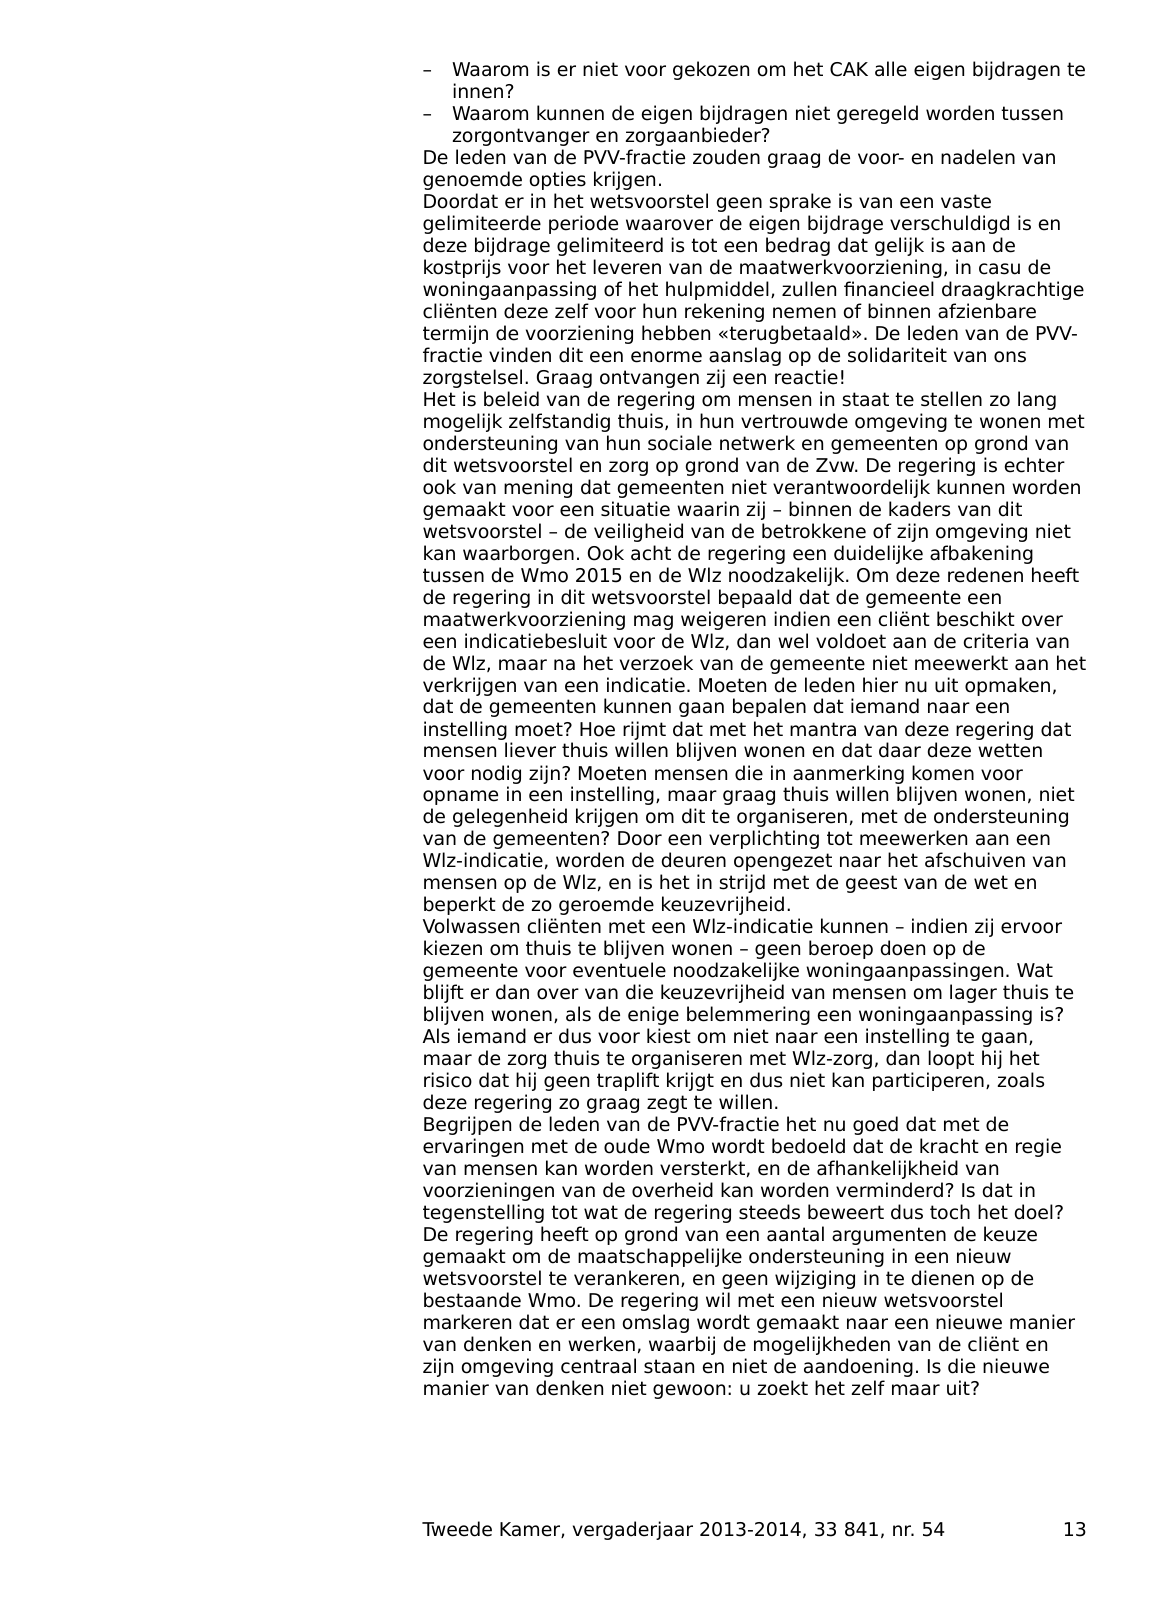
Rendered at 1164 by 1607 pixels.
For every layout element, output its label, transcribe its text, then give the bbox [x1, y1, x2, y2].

text – Waarom is er niet voor gekozen om het CAK alle eigen bijdragen te innen? [422, 59, 1087, 103]
text Begrijpen de leden van de PVV-fractie het nu goed dat met de ervaringen met de oude Wmo wordt bedoeld dat de kracht en regie van mensen kan worden versterkt, en de afhankelijkheid van voorzieningen van de overheid kan worden verminderd? Is dat in tegenstelling tot wat de regering steeds beweert dus toch het doel? [422, 1114, 1087, 1224]
text – Waarom kunnen de eigen bijdragen niet geregeld worden tussen zorgontvanger en zorgaanbieder? [422, 103, 1087, 147]
text De leden van de PVV-fractie zouden graag de voor- en nadelen van genoemde opties krijgen. [422, 147, 1087, 191]
text Volwassen cliënten met een Wlz-indicatie kunnen – indien zij ervoor kiezen om thuis te blijven wonen – geen beroep doen op de gemeente voor eventuele noodzakelijke woningaanpassingen. Wat blijft er dan over van die keuzevrijheid van mensen om lager thuis te blijven wonen, als de enige belemmering een woningaanpassing is? Als iemand er dus voor kiest om niet naar een instelling te gaan, maar de zorg thuis te organiseren met Wlz-zorg, dan loopt hij het risico dat hij geen traplift krijgt en dus niet kan participeren, zoals deze regering zo graag zegt te willen. [422, 916, 1087, 1114]
text De regering heeft op grond van een aantal argumenten de keuze gemaakt om de maatschappelijke ondersteuning in een nieuw wetsvoorstel te verankeren, en geen wijziging in te dienen op de bestaande Wmo. De regering wil met een nieuw wetsvoorstel markeren dat er een omslag wordt gemaakt naar een nieuwe manier van denken en werken, waarbij de mogelijkheden van de cliënt en zijn omgeving centraal staan en niet de aandoening. Is die nieuwe manier van denken niet gewoon: u zoekt het zelf maar uit? [422, 1224, 1087, 1400]
text Het is beleid van de regering om mensen in staat te stellen zo lang mogelijk zelfstandig thuis, in hun vertrouwde omgeving te wonen met ondersteuning van hun sociale netwerk en gemeenten op grond van dit wetsvoorstel en zorg op grond van de Zvw. De regering is echter ook van mening dat gemeenten niet verantwoordelijk kunnen worden gemaakt voor een situatie waarin zij – binnen de kaders van dit wetsvoorstel – de veiligheid van de betrokkene of zijn omgeving niet kan waarborgen. Ook acht de regering een duidelijke afbakening tussen de Wmo 2015 en de Wlz noodzakelijk. Om deze redenen heeft de regering in dit wetsvoorstel bepaald dat de gemeente een maatwerkvoorziening mag weigeren indien een cliënt beschikt over een indicatiebesluit voor de Wlz, dan wel voldoet aan de criteria van de Wlz, maar na het verzoek van de gemeente niet meewerkt aan het verkrijgen van een indicatie. Moeten de leden hier nu uit opmaken, dat de gemeenten kunnen gaan bepalen dat iemand naar een instelling moet? Hoe rijmt dat met het mantra van deze regering dat mensen liever thuis willen blijven wonen en dat daar deze wetten voor nodig zijn? Moeten mensen die in aanmerking komen voor opname in een instelling, maar graag thuis willen blijven wonen, niet de gelegenheid krijgen om dit te organiseren, met de ondersteuning van de gemeenten? Door een verplichting tot meewerken aan een Wlz-indicatie, worden de deuren opengezet naar het afschuiven van mensen op de Wlz, en is het in strijd met de geest van de wet en beperkt de zo geroemde keuzevrijheid. [422, 389, 1087, 916]
text Doordat er in het wetsvoorstel geen sprake is van een vaste gelimiteerde periode waarover de eigen bijdrage verschuldigd is en deze bijdrage gelimiteerd is tot een bedrag dat gelijk is aan de kostprijs voor het leveren van de maatwerkvoorziening, in casu de woningaanpassing of het hulpmiddel, zullen financieel draagkrachtige cliënten deze zelf voor hun rekening nemen of binnen afzienbare termijn de voorziening hebben «terugbetaald». De leden van de PVV-fractie vinden dit een enorme aanslag op de solidariteit van ons zorgstelsel. Graag ontvangen zij een reactie! [422, 191, 1087, 389]
